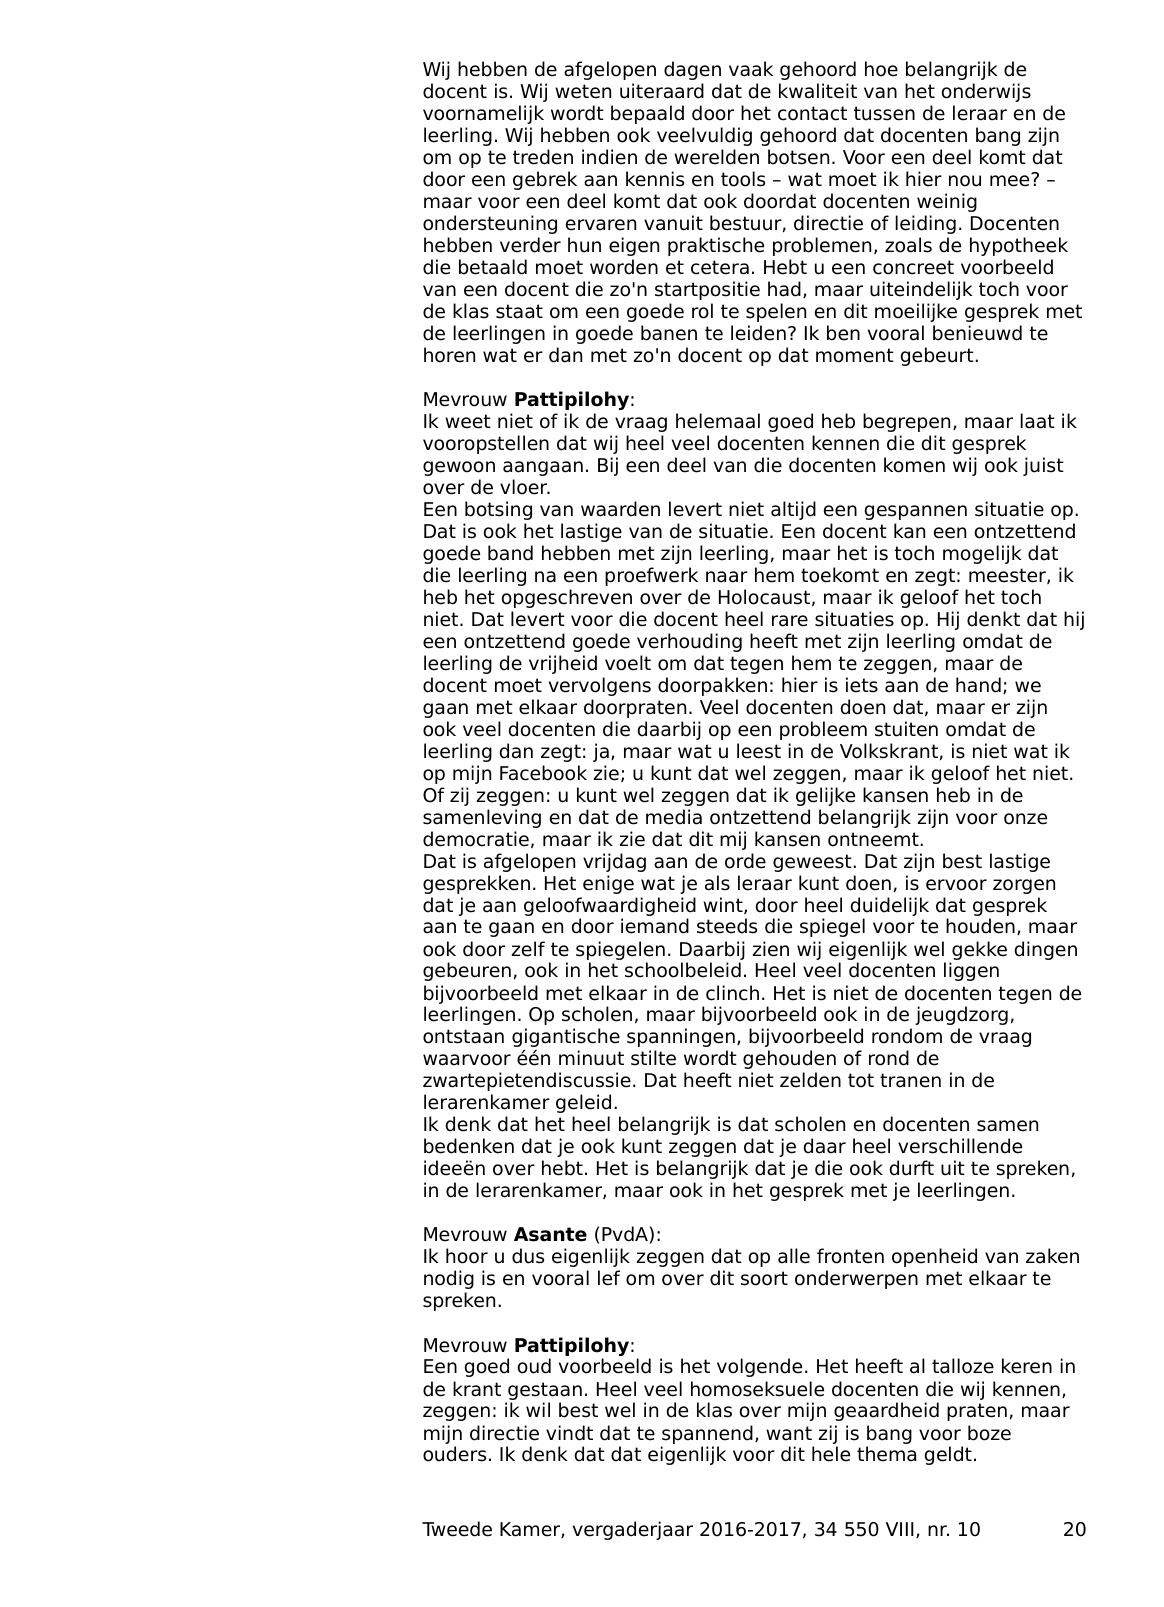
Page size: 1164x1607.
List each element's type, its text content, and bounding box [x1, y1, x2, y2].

text Mevrouw Asante (PvdA): [422, 1224, 1087, 1246]
text Mevrouw Pattipilohy: [422, 389, 1087, 411]
text Wij hebben de afgelopen dagen vaak gehoord hoe belangrijk de docent is. Wij weten uiteraard dat de kwaliteit van het onderwijs voornamelijk wordt bepaald door het contact tussen de leraar en de leerling. Wij hebben ook veelvuldig gehoord dat docenten bang zijn om op te treden indien de werelden botsen. Voor een deel komt dat door een gebrek aan kennis en tools – wat moet ik hier nou mee? – maar voor een deel komt dat ook doordat docenten weinig ondersteuning ervaren vanuit bestuur, directie of leiding. Docenten hebben verder hun eigen praktische problemen, zoals de hypotheek die betaald moet worden et cetera. Hebt u een concreet voorbeeld van een docent die zo'n startpositie had, maar uiteindelijk toch voor de klas staat om een goede rol te spelen en dit moeilijke gesprek met de leerlingen in goede banen te leiden? Ik ben vooral benieuwd te horen wat er dan met zo'n docent op dat moment gebeurt. [422, 59, 1087, 367]
text Ik hoor u dus eigenlijk zeggen dat op alle fronten openheid van zaken nodig is en vooral lef om over dit soort onderwerpen met elkaar te spreken. [422, 1246, 1087, 1312]
text Ik denk dat het heel belangrijk is dat scholen en docenten samen bedenken dat je ook kunt zeggen dat je daar heel verschillende ideeën over hebt. Het is belangrijk dat je die ook durft uit te spreken, in de lerarenkamer, maar ook in het gesprek met je leerlingen. [422, 1114, 1087, 1202]
text Dat is afgelopen vrijdag aan de orde geweest. Dat zijn best lastige gesprekken. Het enige wat je als leraar kunt doen, is ervoor zorgen dat je aan geloofwaardigheid wint, door heel duidelijk dat gesprek aan te gaan en door iemand steeds die spiegel voor te houden, maar ook door zelf te spiegelen. Daarbij zien wij eigenlijk wel gekke dingen gebeuren, ook in het schoolbeleid. Heel veel docenten liggen bijvoorbeeld met elkaar in de clinch. Het is niet de docenten tegen de leerlingen. Op scholen, maar bijvoorbeeld ook in de jeugdzorg, ontstaan gigantische spanningen, bijvoorbeeld rondom de vraag waarvoor één minuut stilte wordt gehouden of rond de zwartepietendiscussie. Dat heeft niet zelden tot tranen in de lerarenkamer geleid. [422, 851, 1087, 1114]
text Een goed oud voorbeeld is het volgende. Het heeft al talloze keren in de krant gestaan. Heel veel homoseksuele docenten die wij kennen, zeggen: ik wil best wel in de klas over mijn geaardheid praten, maar mijn directie vindt dat te spannend, want zij is bang voor boze ouders. Ik denk dat dat eigenlijk voor dit hele thema geldt. [422, 1356, 1087, 1466]
text Ik weet niet of ik de vraag helemaal goed heb begrepen, maar laat ik vooropstellen dat wij heel veel docenten kennen die dit gesprek gewoon aangaan. Bij een deel van die docenten komen wij ook juist over de vloer. [422, 411, 1087, 499]
text Een botsing van waarden levert niet altijd een gespannen situatie op. Dat is ook het lastige van de situatie. Een docent kan een ontzettend goede band hebben met zijn leerling, maar het is toch mogelijk dat die leerling na een proefwerk naar hem toekomt en zegt: meester, ik heb het opgeschreven over de Holocaust, maar ik geloof het toch niet. Dat levert voor die docent heel rare situaties op. Hij denkt dat hij een ontzettend goede verhouding heeft met zijn leerling omdat de leerling de vrijheid voelt om dat tegen hem te zeggen, maar de docent moet vervolgens doorpakken: hier is iets aan de hand; we gaan met elkaar doorpraten. Veel docenten doen dat, maar er zijn ook veel docenten die daarbij op een probleem stuiten omdat de leerling dan zegt: ja, maar wat u leest in de Volkskrant, is niet wat ik op mijn Facebook zie; u kunt dat wel zeggen, maar ik geloof het niet. Of zij zeggen: u kunt wel zeggen dat ik gelijke kansen heb in de samenleving en dat de media ontzettend belangrijk zijn voor onze democratie, maar ik zie dat dit mij kansen ontneemt. [422, 499, 1087, 851]
text Mevrouw Pattipilohy: [422, 1334, 1087, 1356]
